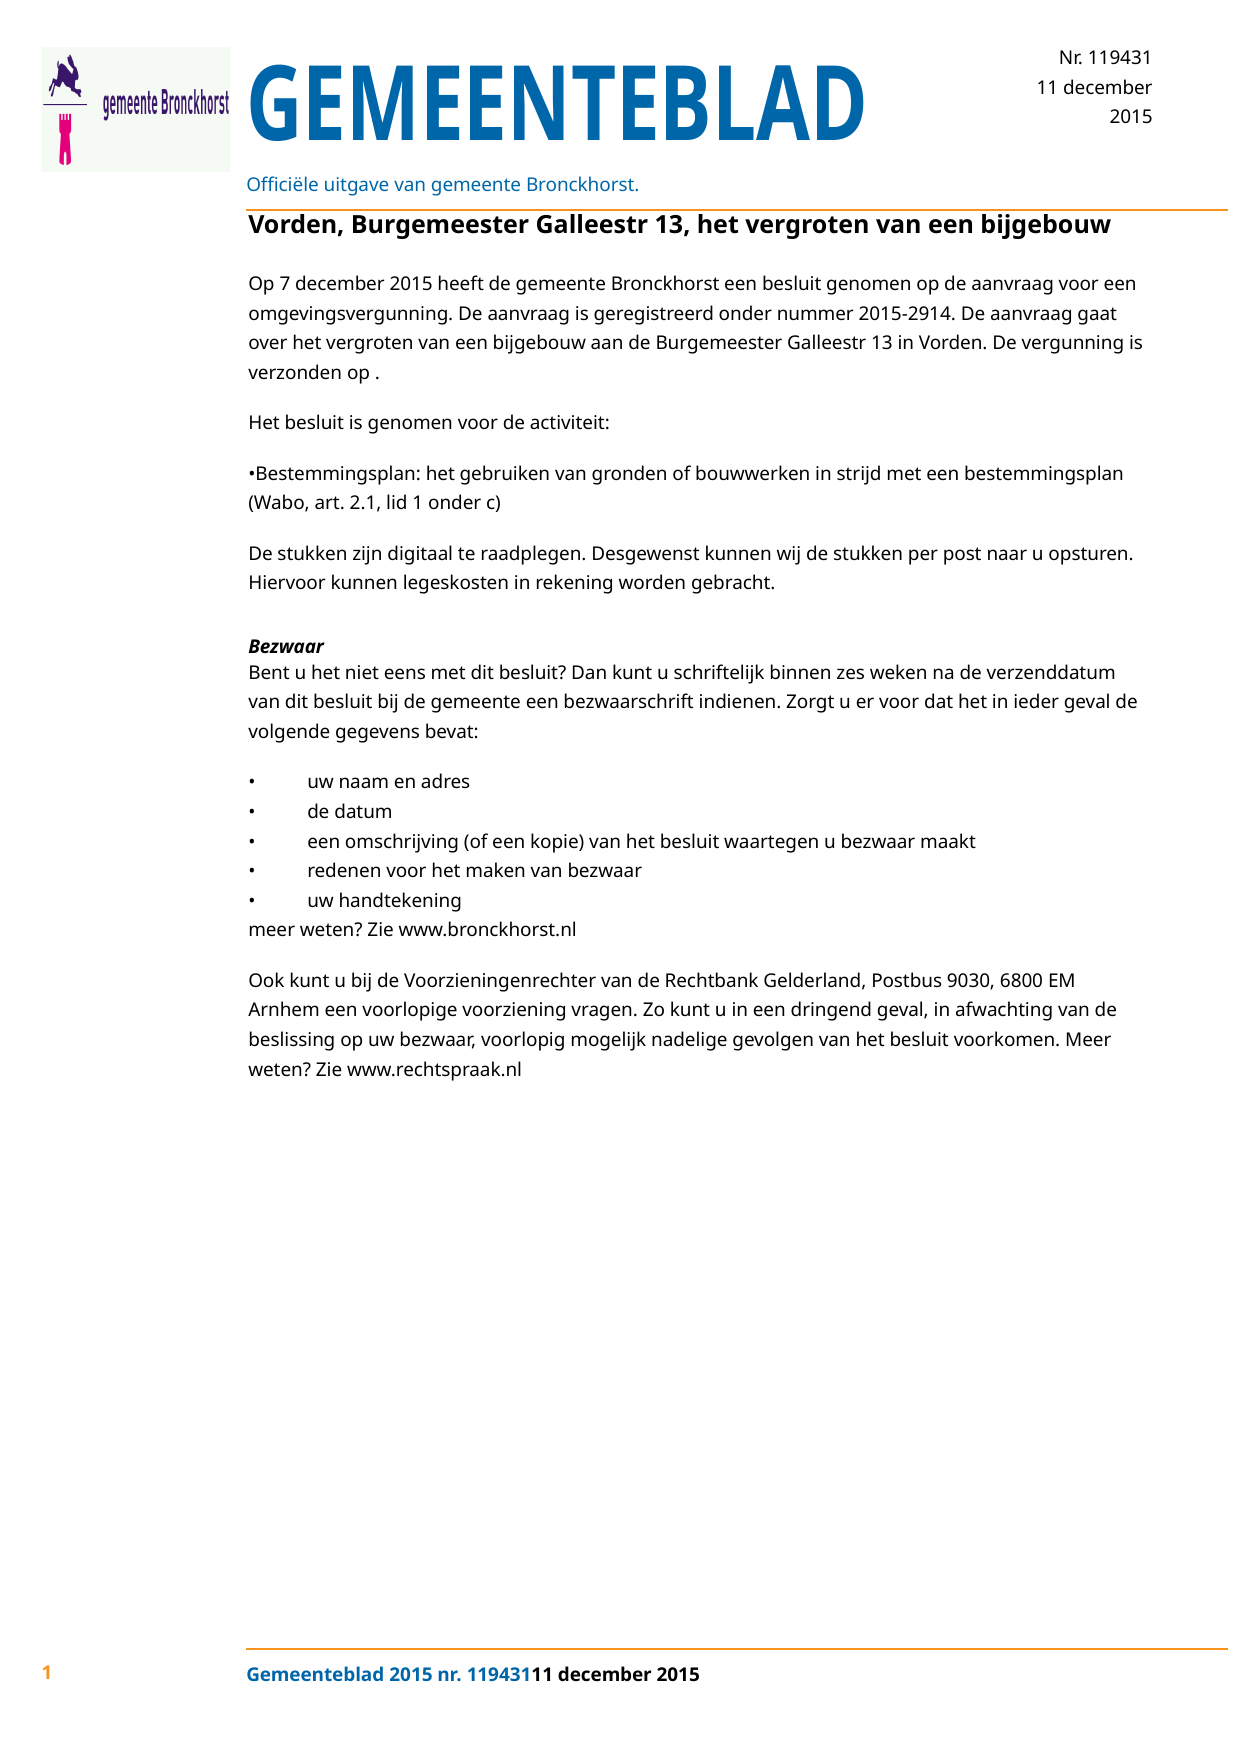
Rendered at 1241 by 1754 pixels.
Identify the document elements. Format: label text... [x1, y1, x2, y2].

text meer weten? Zie www.bronckhorst.nl [248, 917, 1152, 942]
picture [41, 47, 231, 172]
text •Bestemmingsplan: het gebruiken van gronden of bouwwerken in strijd met een bestemmingsplan (Wabo, art. 2.1, lid 1 onder c) [248, 460, 1152, 515]
text Bezwaar [248, 633, 1152, 659]
text Bent u het niet eens met dit besluit? Dan kunt u schriftelijk binnen zes weken na de verzenddatum van dit besluit bij de gemeente een bezwaarschrift indienen. Zorgt u er voor dat het in ieder geval de volgende gegevens bevat: [248, 659, 1152, 744]
list de datum [248, 798, 1152, 824]
text Vorden, Burgemeester Galleestr 13, het vergroten van een bijgebouw [248, 211, 1152, 241]
list uw handtekening [248, 887, 1152, 913]
list redenen voor het maken van bezwaar [248, 857, 1152, 883]
list een omschrijving (of een kopie) van het besluit waartegen u bezwaar maakt [248, 828, 1152, 854]
text Ook kunt u bij de Voorzieningenrechter van de Rechtbank Gelderland, Postbus 9030, 6800 EM Arnhem een voorlopige voorziening vragen. Zo kunt u in een dringend geval, in afwachting van de beslissing op uw bezwaar, voorlopig mogelijk nadelige gevolgen van het besluit voorkomen. Meer weten? Zie www.rechtspraak.nl [248, 967, 1152, 1082]
text Het besluit is genomen voor de activiteit: [248, 409, 1152, 435]
text Op 7 december 2015 heeft de gemeente Bronckhorst een besluit genomen op de aanvraag voor een omgevingsvergunning. De aanvraag is geregistreerd onder nummer 2015-2914. De aanvraag gaat over het vergroten van een bijgebouw aan de Burgemeester Galleestr 13 in Vorden. De vergunning is verzonden op . [248, 270, 1152, 385]
text De stukken zijn digitaal te raadplegen. Desgewenst kunnen wij de stukken per post naar u opsturen. Hiervoor kunnen legeskosten in rekening worden gebracht. [248, 540, 1152, 595]
list uw naam en adres [248, 769, 1152, 794]
